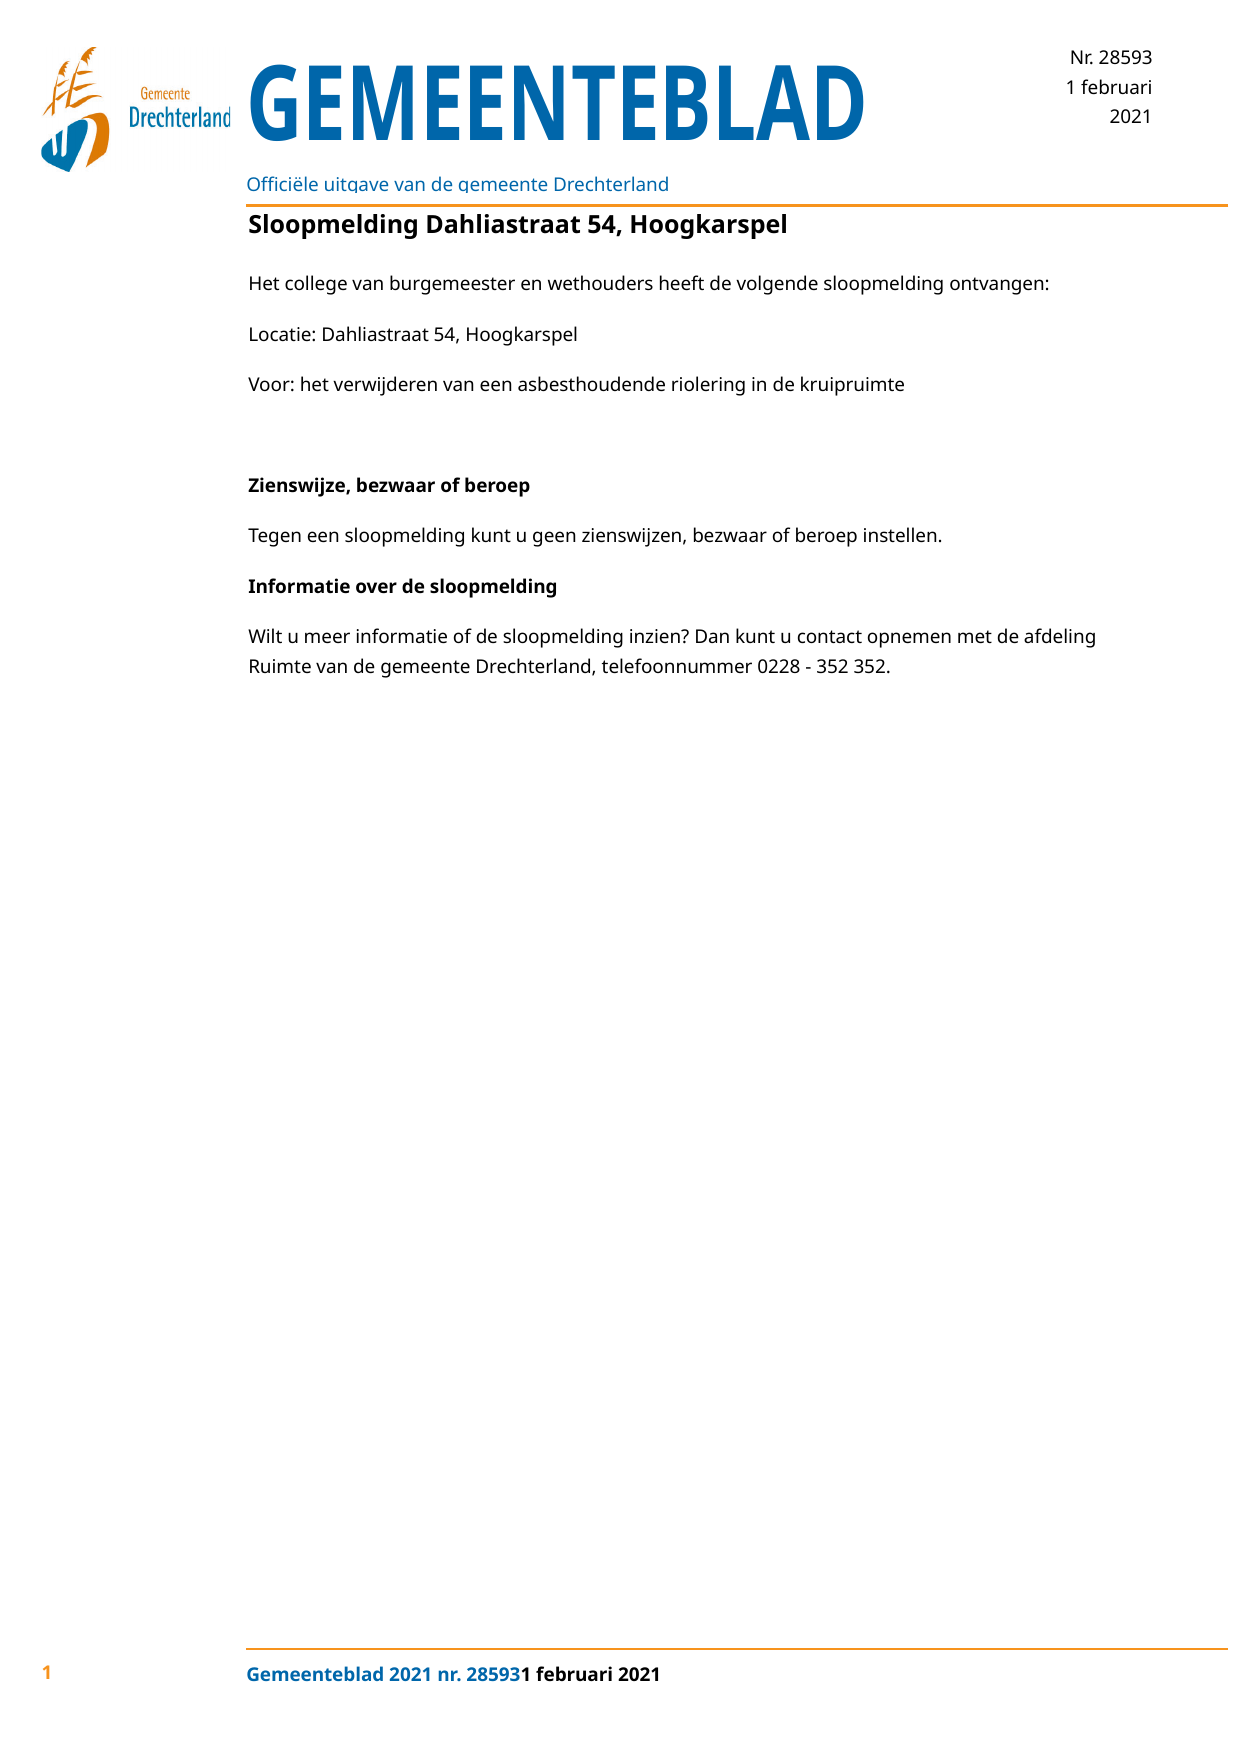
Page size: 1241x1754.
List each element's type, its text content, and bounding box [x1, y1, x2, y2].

text Het college van burgemeester en wethouders heeft de volgende sloopmelding ontvangen: [248, 270, 1152, 296]
text Informatie over de sloopmelding [248, 573, 1152, 598]
text Voor: het verwijderen van een asbesthoudende riolering in de kruipruimte [248, 371, 1152, 397]
picture [41, 158, 64, 172]
text Wilt u meer informatie of de sloopmelding inzien? Dan kunt u contact opnemen met de afdeling Ruimte van de gemeente Drechterland, telefoonnummer 0228 - 352 352. [248, 623, 1152, 678]
text Sloopmelding Dahliastraat 54, Hoogkarspel [248, 207, 1152, 241]
text Locatie: Dahliastraat 54, Hoogkarspel [248, 321, 1152, 346]
picture [41, 47, 231, 172]
text Tegen een sloopmelding kunt u geen zienswijzen, bezwaar of beroep instellen. [248, 522, 1152, 548]
text Zienswijze, bezwaar of beroep [248, 472, 1152, 498]
picture [226, 115, 231, 124]
